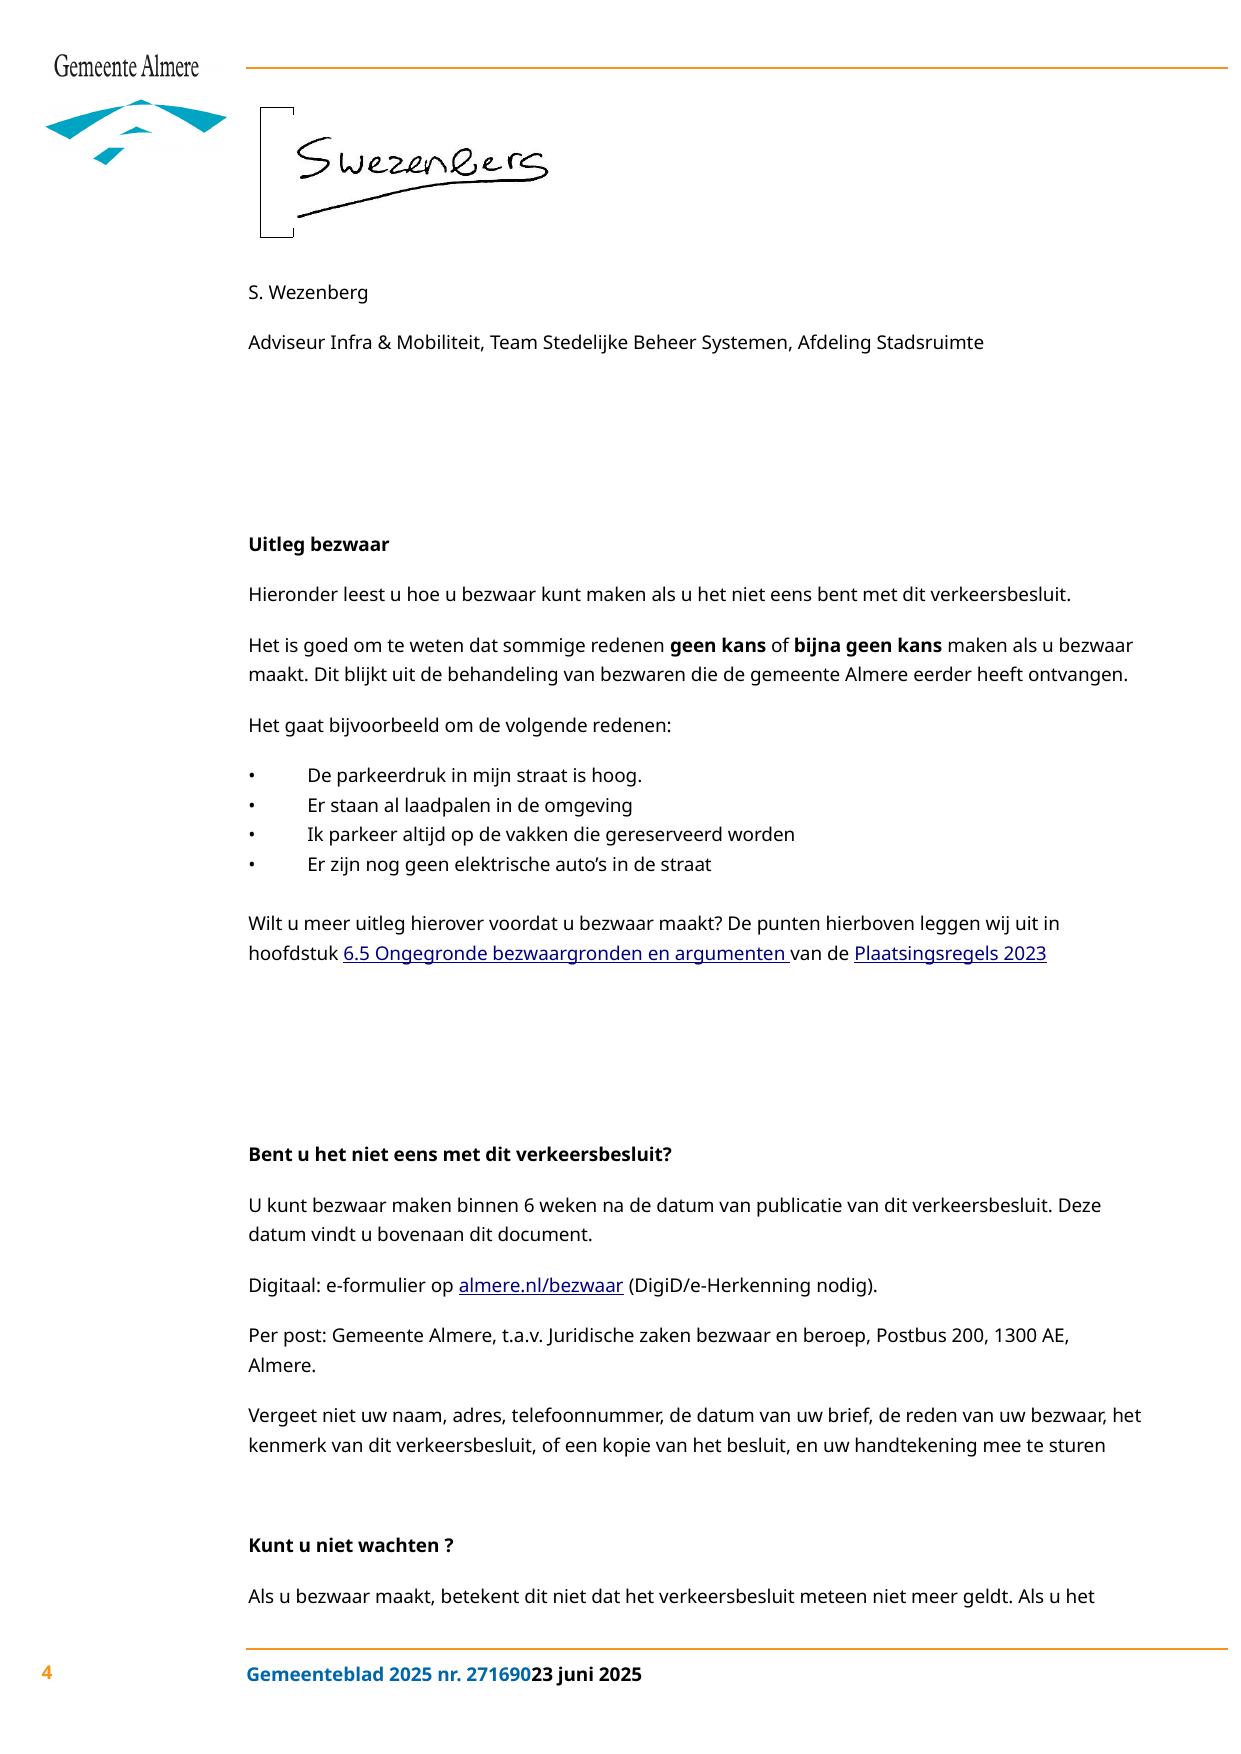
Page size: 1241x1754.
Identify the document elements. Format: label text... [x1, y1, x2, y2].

text Kunt u niet wachten ? [248, 1533, 1152, 1558]
text Per post: Gemeente Almere, t.a.v. Juridische zaken bezwaar en beroep, Postbus 200, 1300 AE, Almere. [248, 1322, 1152, 1378]
text Digitaal: e-formulier op almere.nl/bezwaar (DigiD/e-Herkenning nodig). [248, 1272, 1152, 1298]
text U kunt bezwaar maken binnen 6 weken na de datum van publicatie van dit verkeersbesluit. Deze datum vindt u bovenaan dit document. [248, 1192, 1152, 1247]
list Er zijn nog geen elektrische auto’s in de straat [248, 851, 1152, 877]
text Het is goed om te weten dat sommige redenen geen kans of bijna geen kans maken als u bezwaar maakt. Dit blijkt uit de behandeling van bezwaren die de gemeente Almere eerder heeft ontvangen. [248, 632, 1152, 687]
text Het gaat bijvoorbeeld om de volgende redenen: [248, 712, 1152, 738]
text Bent u het niet eens met dit verkeersbesluit? [248, 1141, 1152, 1167]
text Uitleg bezwaar [248, 531, 1152, 557]
text Als u bezwaar maakt, betekent dit niet dat het verkeersbesluit meteen niet meer geldt. Als u het [248, 1583, 1152, 1609]
text Adviseur Infra & Mobiliteit, Team Stedelijke Beheer Systemen, Afdeling Stadsruimte [248, 329, 1152, 355]
list De parkeerdruk in mijn straat is hoog. [248, 762, 1152, 788]
text S. Wezenberg [248, 279, 1152, 305]
picture [41, 47, 231, 172]
list Er staan al laadpalen in de omgeving [248, 792, 1152, 818]
list Ik parkeer altijd op de vakken die gereserveerd worden [248, 821, 1152, 847]
text Wilt u meer uitleg hierover voordat u bezwaar maakt? De punten hierboven leggen wij uit in hoofdstuk 6.5 Ongegronde bezwaargronden en argumenten van de Plaatsingsregels 2023 [248, 910, 1152, 966]
picture [268, 115, 576, 228]
text Hieronder leest u hoe u bezwaar kunt maken als u het niet eens bent met dit verkeersbesluit. [248, 581, 1152, 607]
text Vergeet niet uw naam, adres, telefoonnummer, de datum van uw brief, de reden van uw bezwaar, het kenmerk van dit verkeersbesluit, of een kopie van het besluit, en uw handtekening mee te sturen [248, 1402, 1152, 1458]
